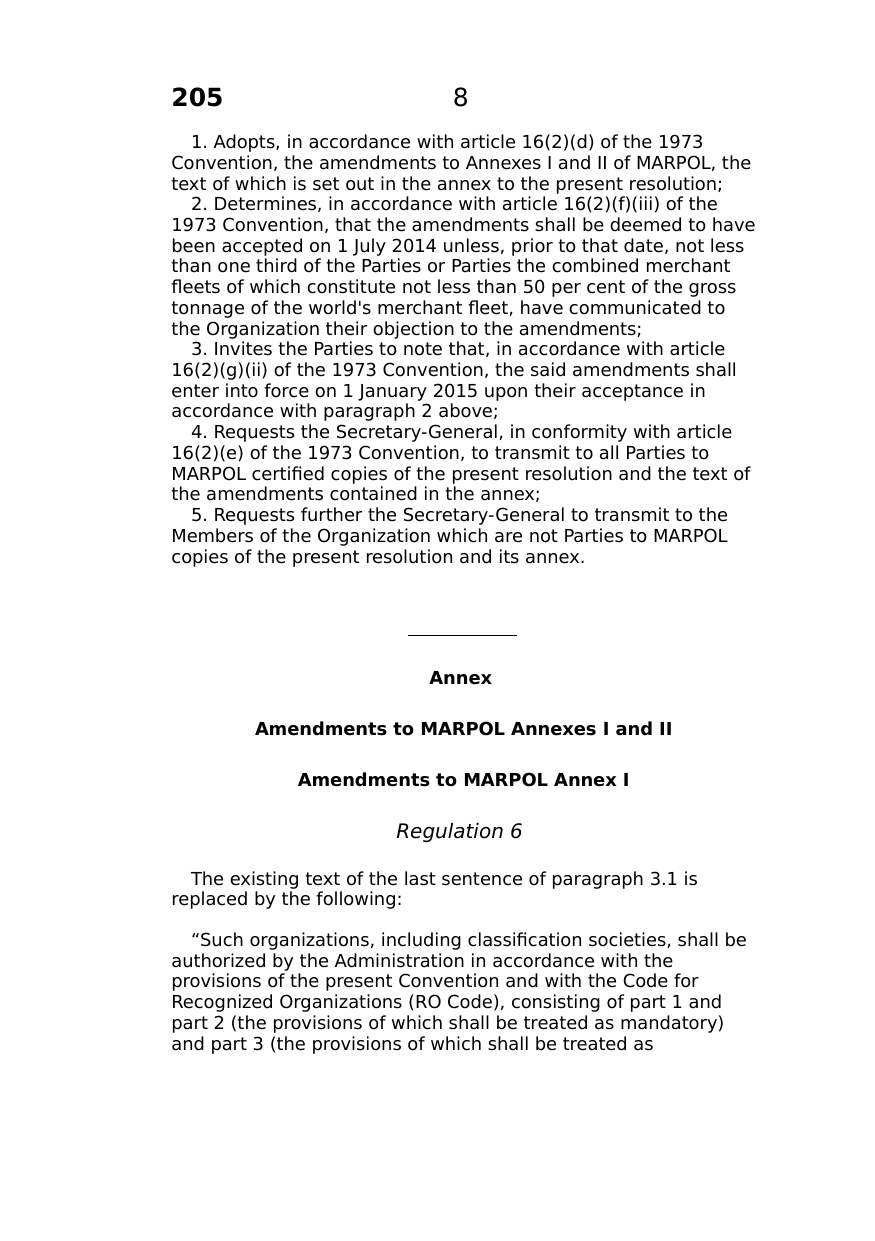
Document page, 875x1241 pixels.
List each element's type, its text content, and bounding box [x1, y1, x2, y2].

text “Such organizations, including classification societies, shall be authorized by the Administration in accordance with the provisions of the present Convention and with the Code for Recognized Organizations (RO Code), consisting of part 1 and part 2 (the provisions of which shall be treated as mandatory) and part 3 (the provisions of which shall be treated as [171, 930, 756, 1054]
subtitle Amendments to MARPOL Annexes I and II [171, 719, 756, 739]
subtitle Regulation 6 [171, 820, 756, 843]
text 4. Requests the Secretary-General, in conformity with article 16(2)(e) of the 1973 Convention, to transmit to all Parties to MARPOL certified copies of the present resolution and the text of the amendments contained in the annex; [171, 422, 756, 505]
text 3. Invites the Parties to note that, in accordance with article 16(2)(g)(ii) of the 1973 Convention, the said amendments shall enter into force on 1 January 2015 upon their acceptance in accordance with paragraph 2 above; [171, 339, 756, 422]
text The existing text of the last sentence of paragraph 3.1 is replaced by the following: [171, 868, 756, 910]
text 5. Requests further the Secretary-General to transmit to the Members of the Organization which are not Parties to MARPOL copies of the present resolution and its annex. [171, 505, 756, 567]
subtitle Amendments to MARPOL Annex I [171, 769, 756, 790]
subtitle Annex [171, 668, 756, 689]
text 2. Determines, in accordance with article 16(2)(f)(iii) of the 1973 Convention, that the amendments shall be deemed to have been accepted on 1 July 2014 unless, prior to that date, not less than one third of the Parties or Parties the combined merchant fleets of which constitute not less than 50 per cent of the gross tonnage of the world's merchant fleet, have communicated to the Organization their objection to the amendments; [171, 194, 756, 339]
text 1. Adopts, in accordance with article 16(2)(d) of the 1973 Convention, the amendments to Annexes I and II of MARPOL, the text of which is set out in the annex to the present resolution; [171, 132, 756, 194]
